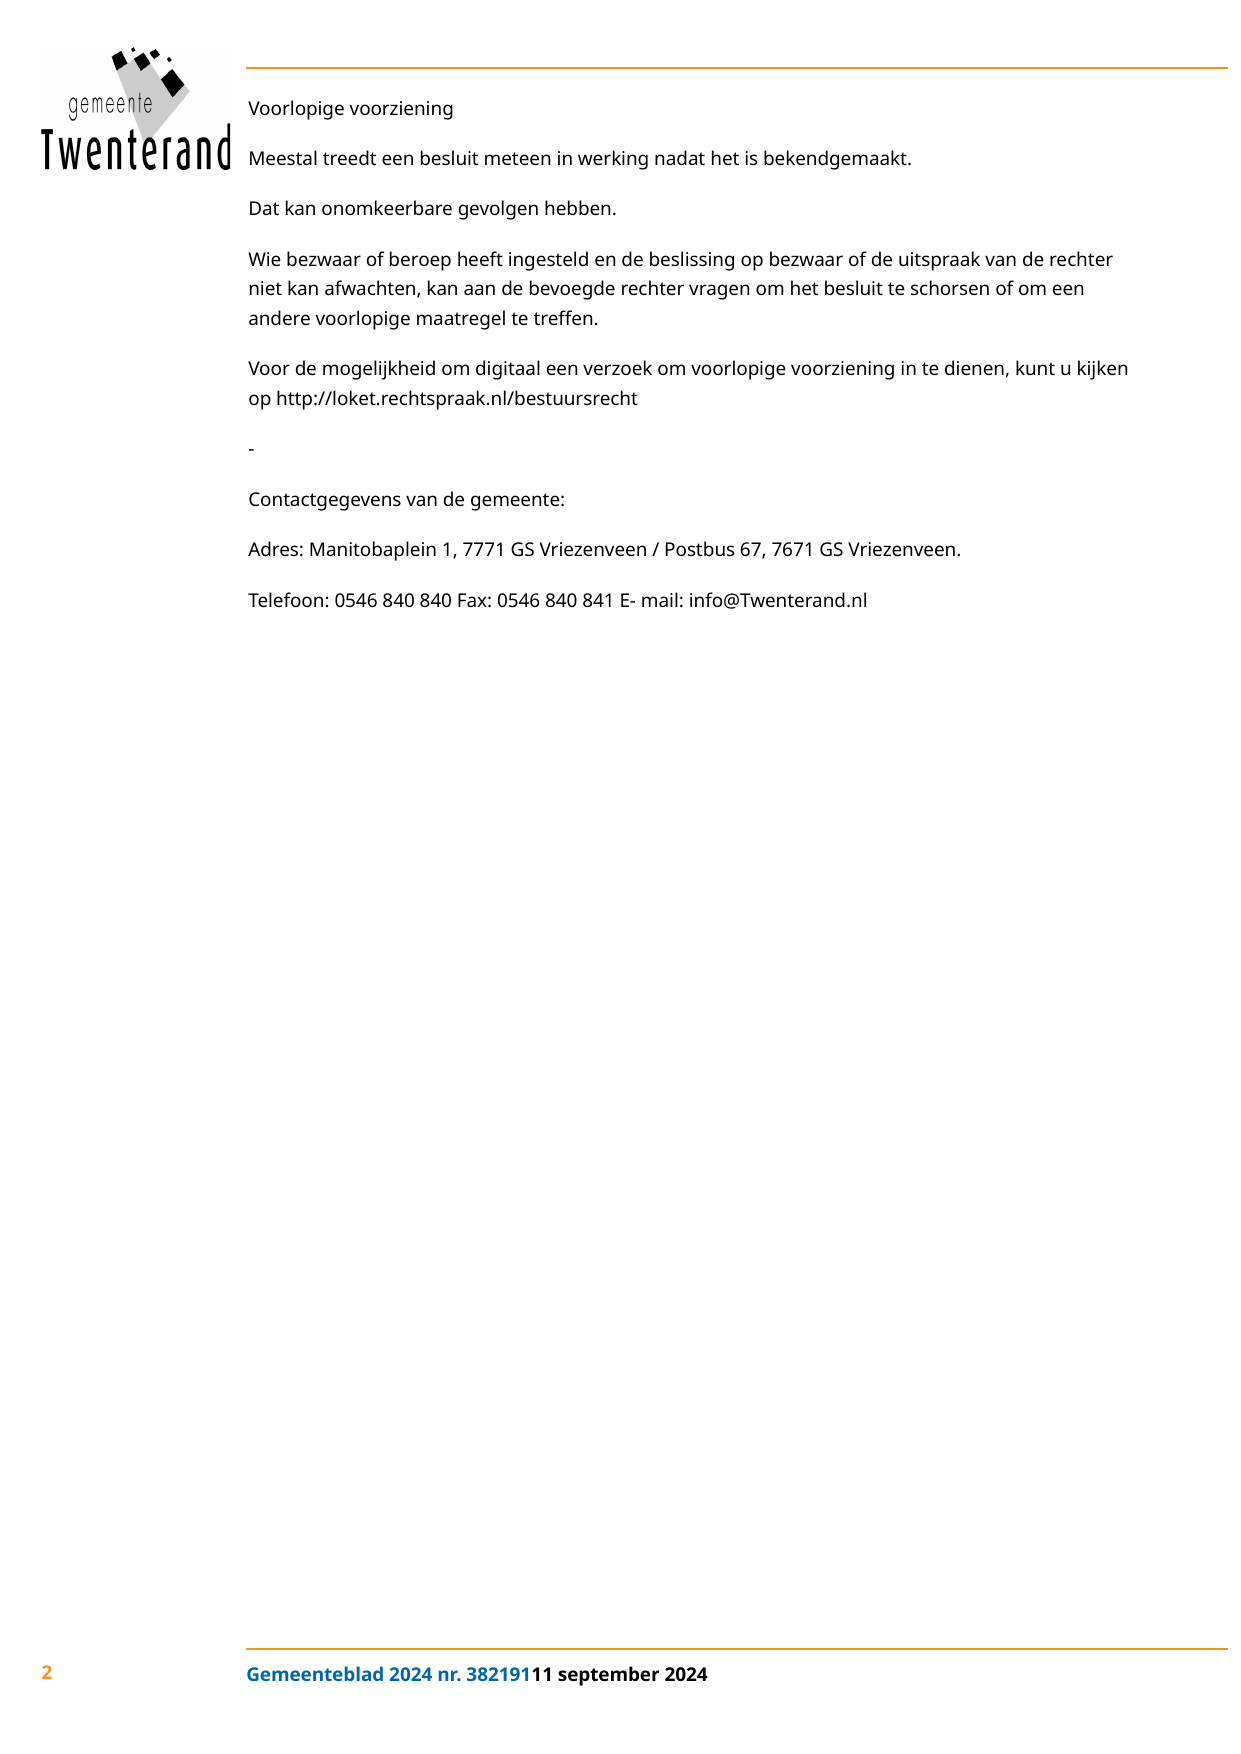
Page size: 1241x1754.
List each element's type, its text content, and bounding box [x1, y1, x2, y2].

text Meestal treedt een besluit meteen in werking nadat het is bekendgemaakt. [248, 145, 1152, 171]
text Adres: Manitobaplein 1, 7771 GS Vriezenveen / Postbus 67, 7671 GS Vriezenveen. [248, 536, 1152, 562]
text Contactgegevens van de gemeente: [248, 486, 1152, 512]
text - [248, 436, 1152, 461]
picture [41, 47, 231, 172]
text Voor de mogelijkheid om digitaal een verzoek om voorlopige voorziening in te dienen, kunt u kijken op http://loket.rechtspraak.nl/bestuursrecht [248, 356, 1152, 411]
text Wie bezwaar of beroep heeft ingesteld en de beslissing op bezwaar of de uitspraak van de rechter niet kan afwachten, kan aan de bevoegde rechter vragen om het besluit te schorsen of om een andere voorlopige maatregel te treffen. [248, 246, 1152, 331]
text Voorlopige voorziening [248, 95, 1152, 121]
text Dat kan onomkeerbare gevolgen hebben. [248, 196, 1152, 221]
text Telefoon: 0546 840 840 Fax: 0546 840 841 E- mail: info@Twenterand.nl [248, 587, 1152, 613]
